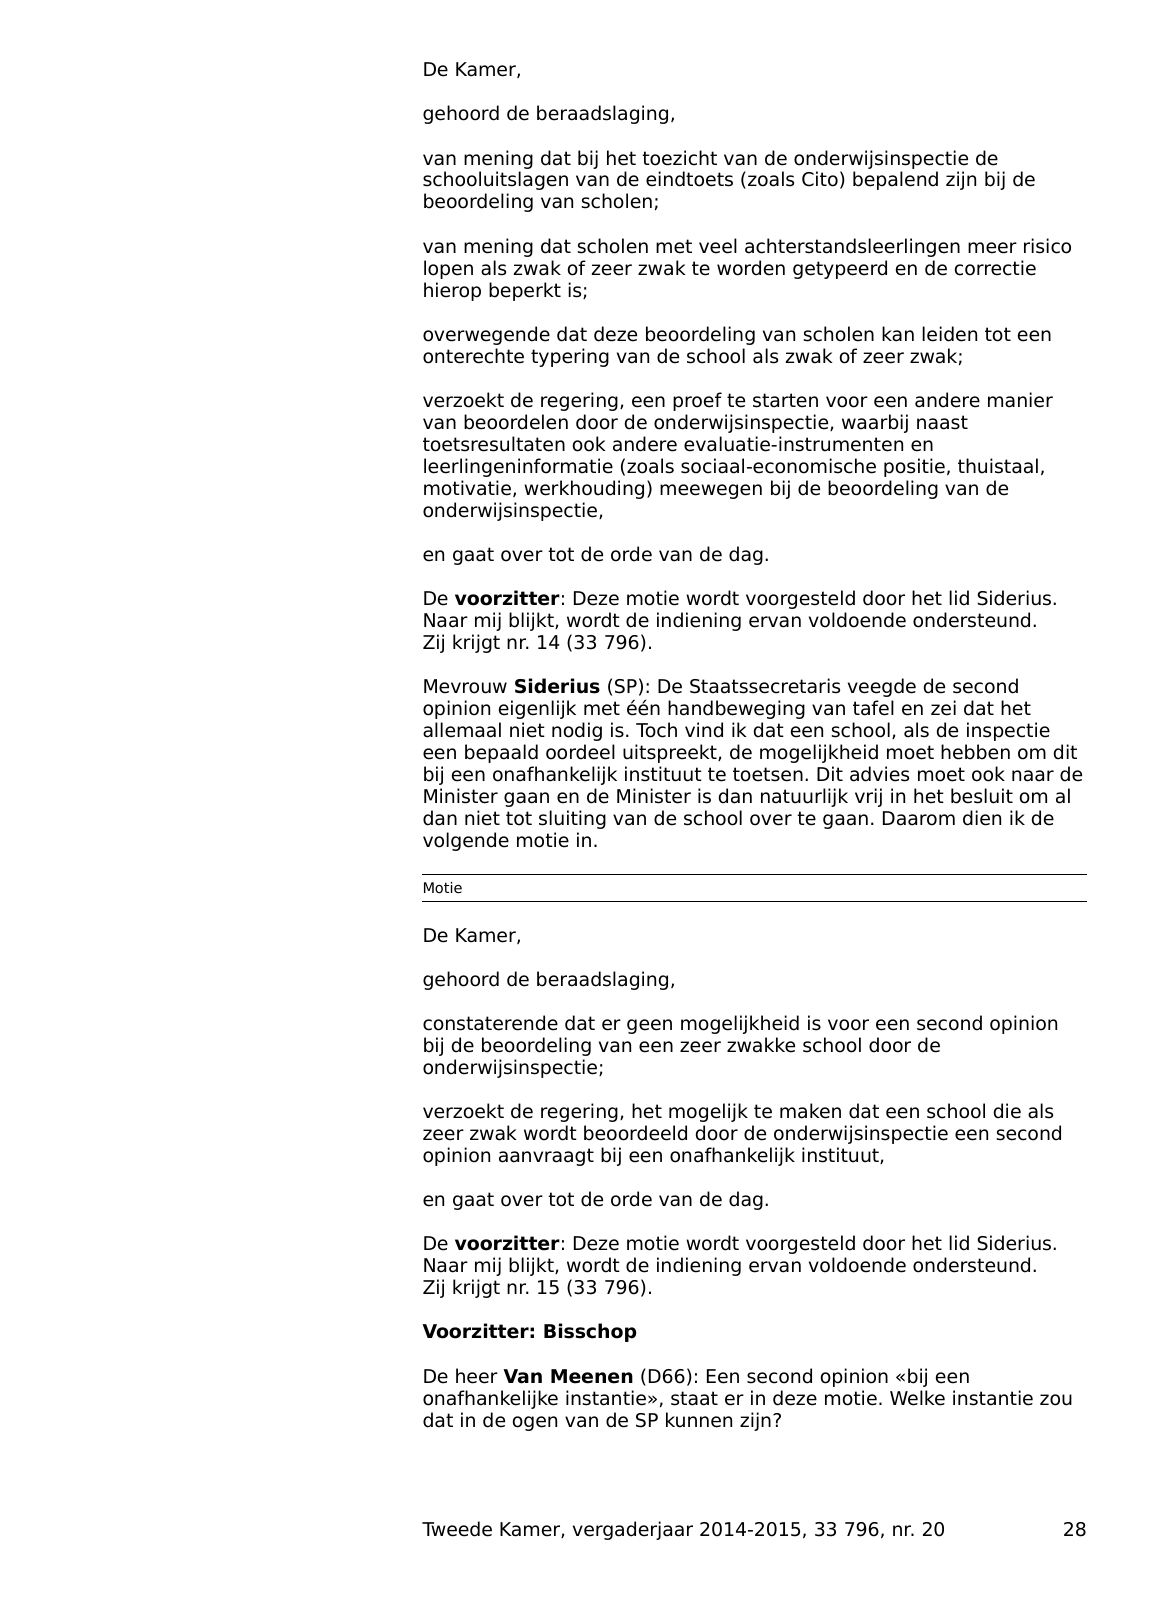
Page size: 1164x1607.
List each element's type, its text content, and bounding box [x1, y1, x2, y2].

text van mening dat scholen met veel achterstandsleerlingen meer risico lopen als zwak of zeer zwak te worden getypeerd en de correctie hierop beperkt is; [422, 236, 1087, 301]
text en gaat over tot de orde van de dag. [422, 544, 1087, 566]
text De Kamer, [422, 924, 1087, 946]
text en gaat over tot de orde van de dag. [422, 1189, 1087, 1211]
text De voorzitter: Deze motie wordt voorgesteld door het lid Siderius. Naar mij blijkt, wordt de indiening ervan voldoende ondersteund. [422, 588, 1087, 632]
text gehoord de beraadslaging, [422, 969, 1087, 991]
text constaterende dat er geen mogelijkheid is voor een second opinion bij de beoordeling van een zeer zwakke school door de onderwijsinspectie; [422, 1013, 1087, 1079]
text overwegende dat deze beoordeling van scholen kan leiden tot een onterechte typering van de school als zwak of zeer zwak; [422, 324, 1087, 368]
text verzoekt de regering, het mogelijk te maken dat een school die als zeer zwak wordt beoordeeld door de onderwijsinspectie een second opinion aanvraagt bij een onafhankelijk instituut, [422, 1101, 1087, 1167]
text verzoekt de regering, een proef te starten voor een andere manier van beoordelen door de onderwijsinspectie, waarbij naast toetsresultaten ook andere evaluatie-instrumenten en leerlingeninformatie (zoals sociaal-economische positie, thuistaal, motivatie, werkhouding) meewegen bij de beoordeling van de onderwijsinspectie, [422, 390, 1087, 522]
subtitle Voorzitter: Bisschop [422, 1321, 1087, 1343]
text van mening dat bij het toezicht van de onderwijsinspectie de schooluitslagen van de eindtoets (zoals Cito) bepalend zijn bij de beoordeling van scholen; [422, 147, 1087, 213]
text Mevrouw Siderius (SP): De Staatssecretaris veegde de second opinion eigenlijk met één handbeweging van tafel en zei dat het allemaal niet nodig is. Toch vind ik dat een school, als de inspectie een bepaald oordeel uitspreekt, de mogelijkheid moet hebben om dit bij een onafhankelijk instituut te toetsen. Dit advies moet ook naar de Minister gaan en de Minister is dan natuurlijk vrij in het besluit om al dan niet tot sluiting van de school over te gaan. Daarom dien ik de volgende motie in. [422, 676, 1087, 852]
text De heer Van Meenen (D66): Een second opinion «bij een onafhankelijke instantie», staat er in deze motie. Welke instantie zou dat in de ogen van de SP kunnen zijn? [422, 1366, 1087, 1431]
table_header Motie [422, 875, 1087, 901]
text Zij krijgt nr. 15 (33 796). [422, 1277, 1087, 1299]
text gehoord de beraadslaging, [422, 103, 1087, 125]
text Zij krijgt nr. 14 (33 796). [422, 632, 1087, 654]
text De Kamer, [422, 59, 1087, 81]
text De voorzitter: Deze motie wordt voorgesteld door het lid Siderius. Naar mij blijkt, wordt de indiening ervan voldoende ondersteund. [422, 1233, 1087, 1277]
